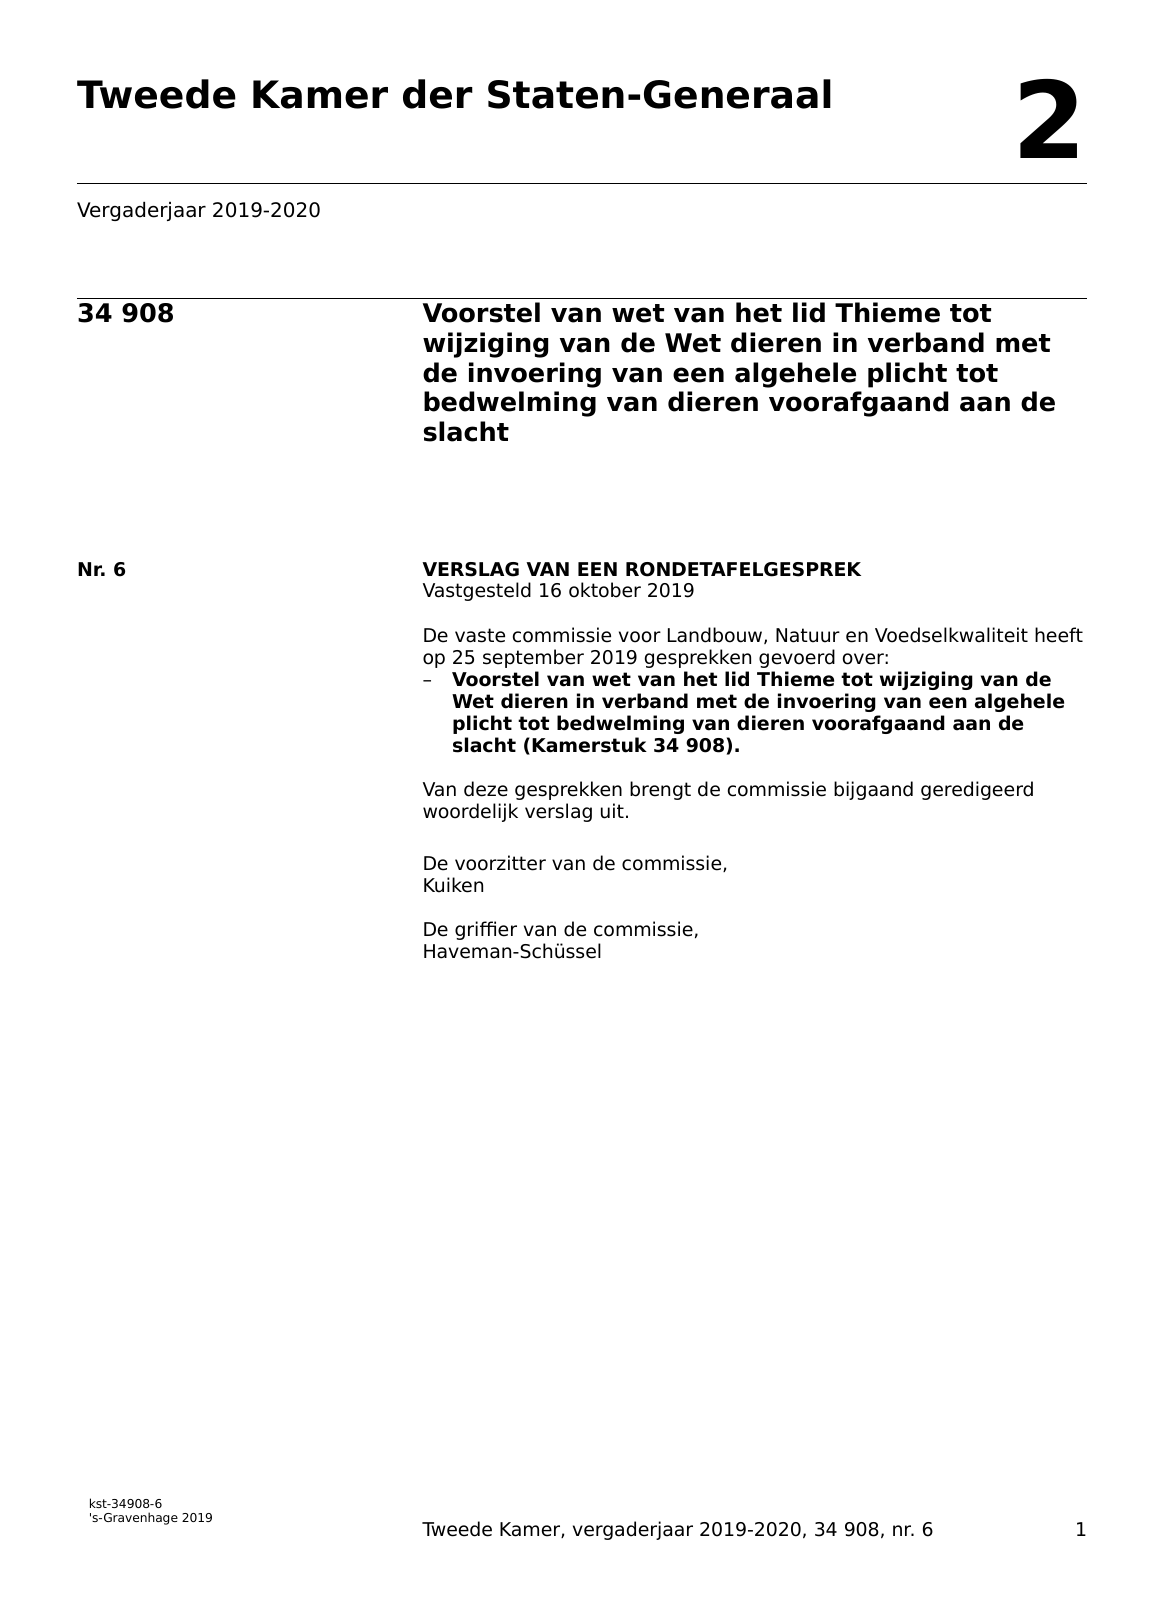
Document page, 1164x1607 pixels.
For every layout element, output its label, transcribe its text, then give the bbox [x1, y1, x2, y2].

text 's-Gravenhage 2019 [88, 1511, 323, 1525]
table_header 2 [886, 59, 1087, 183]
text Van deze gesprekken brengt de commissie bijgaand geredigeerd woordelijk verslag uit. [422, 779, 1087, 823]
text kst-34908-6 [88, 1497, 323, 1511]
table_header Tweede Kamer der Staten-Generaal [77, 59, 886, 183]
text – Voorstel van wet van het lid Thieme tot wijziging van de Wet dieren in verband met de invoering van een algehele plicht tot bedwelming van dieren voorafgaand aan de slacht (Kamerstuk 34 908). [422, 668, 1087, 756]
text De vaste commissie voor Landbouw, Natuur en Voedselkwaliteit heeft op 25 september 2019 gesprekken gevoerd over: [422, 624, 1087, 668]
subtitle 34 908 Voorstel van wet van het lid Thieme tot wijziging van de Wet dieren in verband met de invoering van een algehele plicht tot bedwelming van dieren voorafgaand aan de slacht [77, 299, 1087, 447]
subtitle Nr. 6 VERSLAG VAN EEN RONDETAFELGESPREK [77, 558, 1087, 580]
table_cell Vergaderjaar 2019-2020 [77, 184, 1087, 298]
text Vastgesteld 16 oktober 2019 [422, 580, 1087, 602]
text De griffier van de commissie, Haveman-Schüssel [422, 919, 1087, 963]
text De voorzitter van de commissie, Kuiken [422, 853, 1087, 897]
